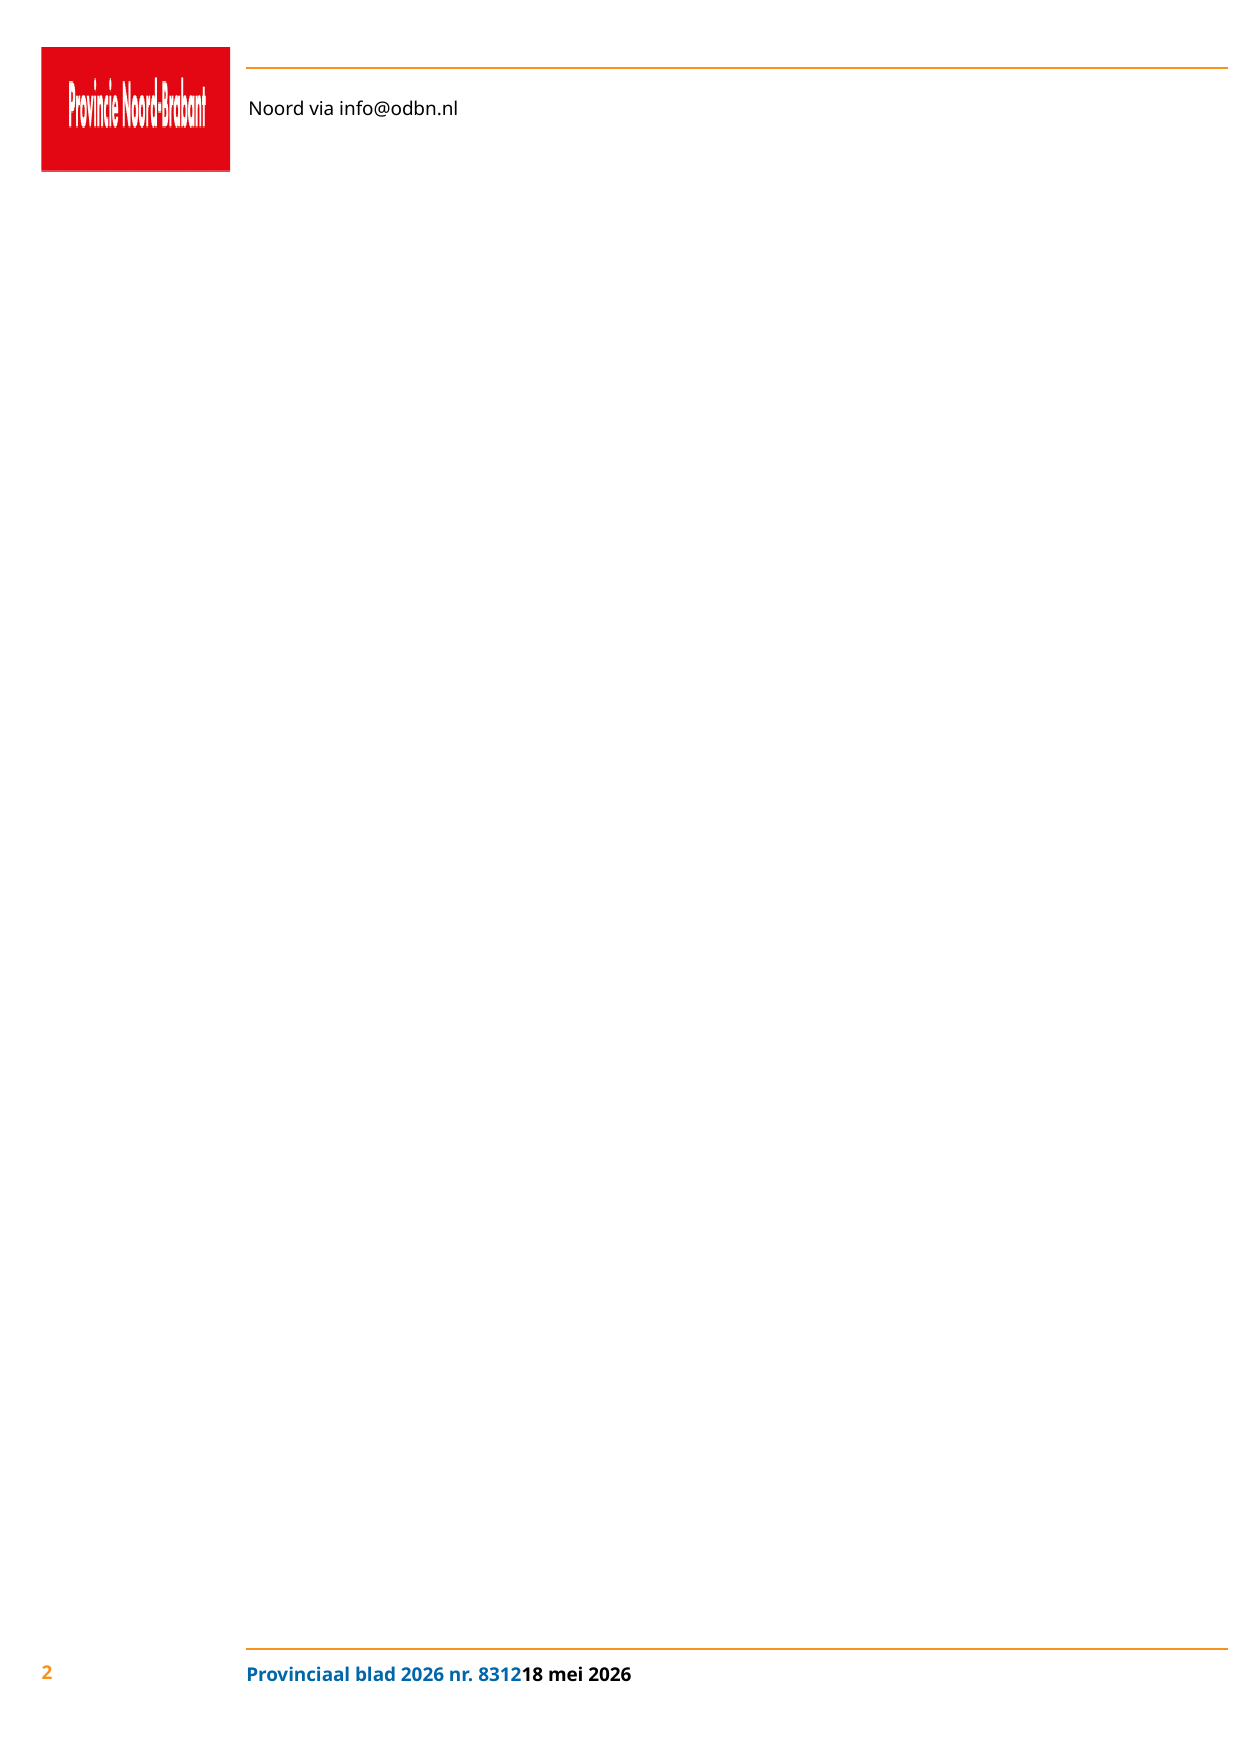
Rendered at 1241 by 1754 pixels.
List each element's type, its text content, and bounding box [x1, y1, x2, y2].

text Noord via info@odbn.nl [248, 95, 1152, 121]
picture [41, 47, 231, 172]
